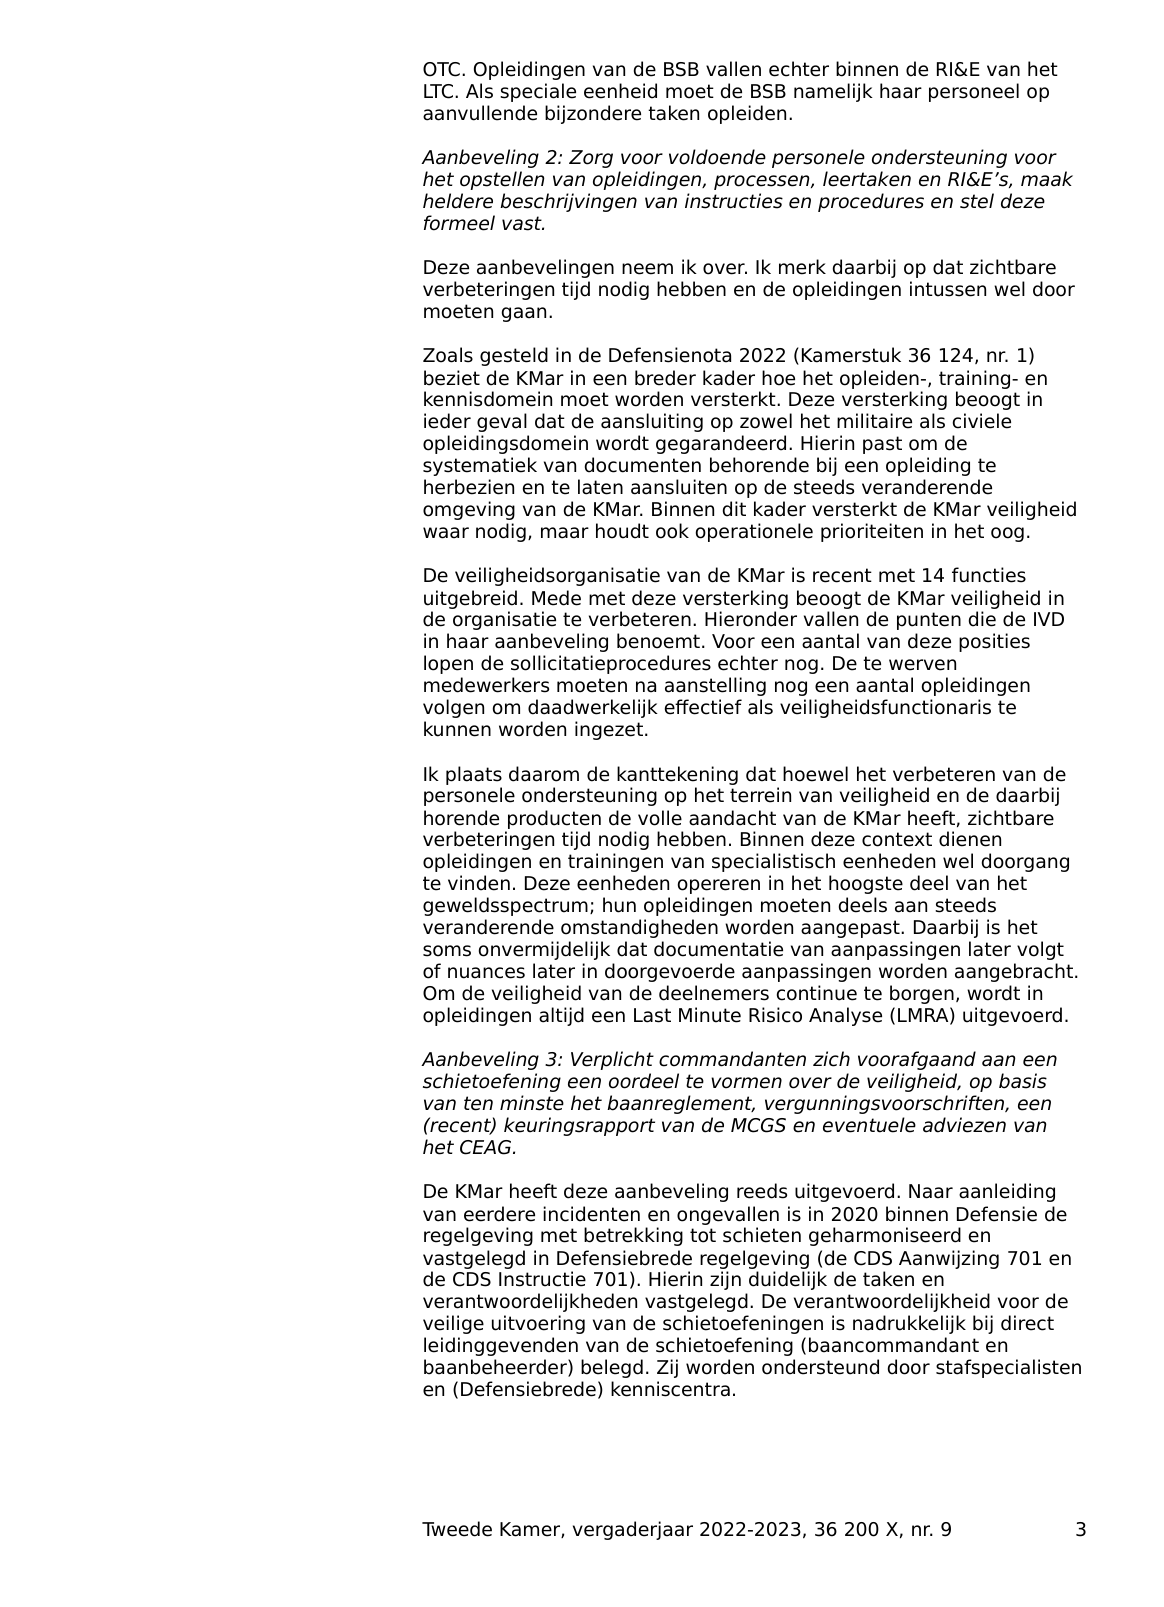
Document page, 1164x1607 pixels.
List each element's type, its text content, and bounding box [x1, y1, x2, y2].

text De KMar heeft deze aanbeveling reeds uitgevoerd. Naar aanleiding van eerdere incidenten en ongevallen is in 2020 binnen Defensie de regelgeving met betrekking tot schieten geharmoniseerd en vastgelegd in Defensiebrede regelgeving (de CDS Aanwijzing 701 en de CDS Instructie 701). Hierin zijn duidelijk de taken en verantwoordelijkheden vastgelegd. De verantwoordelijkheid voor de veilige uitvoering van de schietoefeningen is nadrukkelijk bij direct leidinggevenden van de schietoefening (baancommandant en baanbeheerder) belegd. Zij worden ondersteund door stafspecialisten en (Defensiebrede) kenniscentra. [422, 1181, 1087, 1401]
subtitle Aanbeveling 2: Zorg voor voldoende personele ondersteuning voor het opstellen van opleidingen, processen, leertaken en RI&E’s, maak heldere beschrijvingen van instructies en procedures en stel deze formeel vast. [422, 147, 1087, 235]
subtitle Aanbeveling 3: Verplicht commandanten zich voorafgaand aan een schietoefening een oordeel te vormen over de veiligheid, op basis van ten minste het baanreglement, vergunningsvoorschriften, een (recent) keuringsrapport van de MCGS en eventuele adviezen van het CEAG. [422, 1049, 1087, 1159]
text OTC. Opleidingen van de BSB vallen echter binnen de RI&E van het LTC. Als speciale eenheid moet de BSB namelijk haar personeel op aanvullende bijzondere taken opleiden. [422, 59, 1087, 125]
text Ik plaats daarom de kanttekening dat hoewel het verbeteren van de personele ondersteuning op het terrein van veiligheid en de daarbij horende producten de volle aandacht van de KMar heeft, zichtbare verbeteringen tijd nodig hebben. Binnen deze context dienen opleidingen en trainingen van specialistisch eenheden wel doorgang te vinden. Deze eenheden opereren in het hoogste deel van het geweldsspectrum; hun opleidingen moeten deels aan steeds veranderende omstandigheden worden aangepast. Daarbij is het soms onvermijdelijk dat documentatie van aanpassingen later volgt of nuances later in doorgevoerde aanpassingen worden aangebracht. Om de veiligheid van de deelnemers continue te borgen, wordt in opleidingen altijd een Last Minute Risico Analyse (LMRA) uitgevoerd. [422, 763, 1087, 1027]
text De veiligheidsorganisatie van de KMar is recent met 14 functies uitgebreid. Mede met deze versterking beoogt de KMar veiligheid in de organisatie te verbeteren. Hieronder vallen de punten die de IVD in haar aanbeveling benoemt. Voor een aantal van deze posities lopen de sollicitatieprocedures echter nog. De te werven medewerkers moeten na aanstelling nog een aantal opleidingen volgen om daadwerkelijk effectief als veiligheidsfunctionaris te kunnen worden ingezet. [422, 565, 1087, 741]
text Zoals gesteld in de Defensienota 2022 (Kamerstuk 36 124, nr. 1) beziet de KMar in een breder kader hoe het opleiden-, training- en kennisdomein moet worden versterkt. Deze versterking beoogt in ieder geval dat de aansluiting op zowel het militaire als civiele opleidingsdomein wordt gegarandeerd. Hierin past om de systematiek van documenten behorende bij een opleiding te herbezien en te laten aansluiten op de steeds veranderende omgeving van de KMar. Binnen dit kader versterkt de KMar veiligheid waar nodig, maar houdt ook operationele prioriteiten in het oog. [422, 345, 1087, 543]
text Deze aanbevelingen neem ik over. Ik merk daarbij op dat zichtbare verbeteringen tijd nodig hebben en de opleidingen intussen wel door moeten gaan. [422, 257, 1087, 323]
